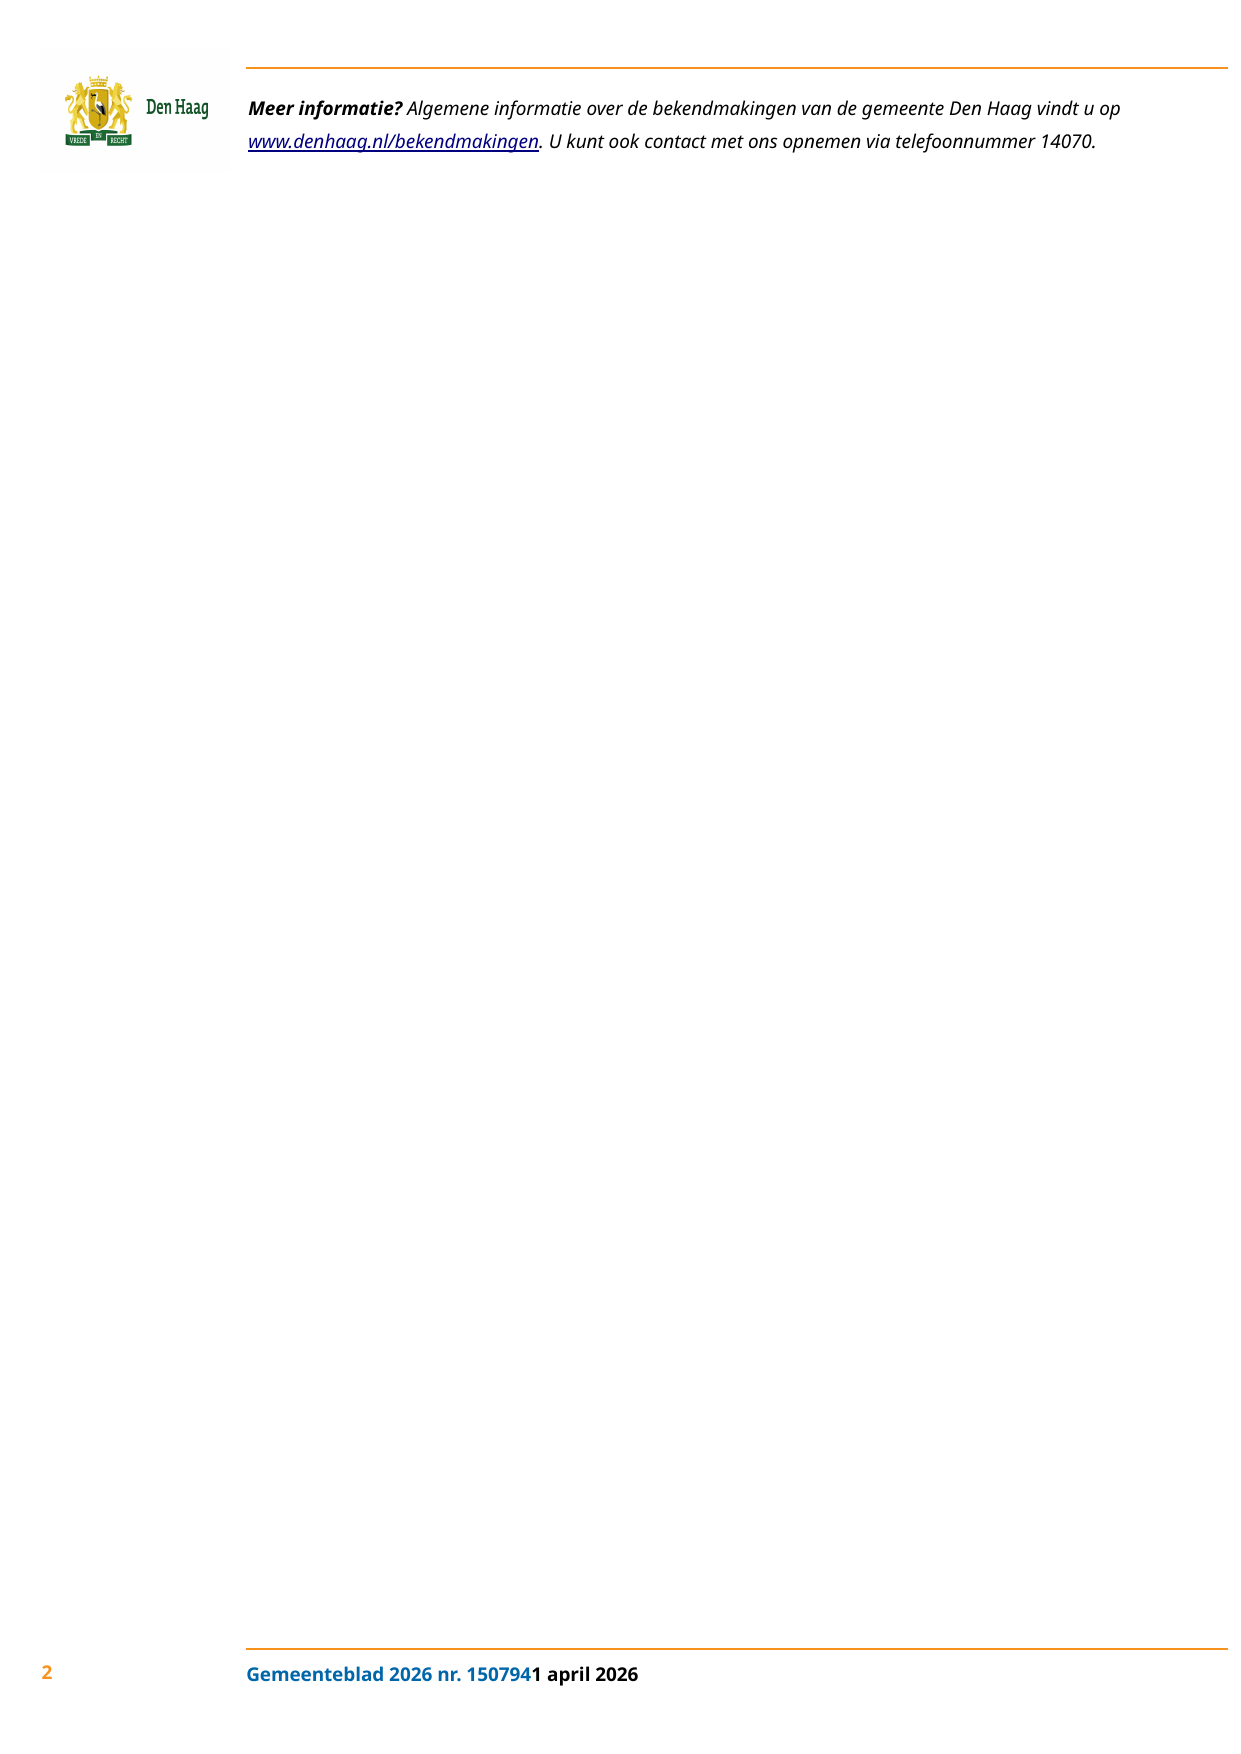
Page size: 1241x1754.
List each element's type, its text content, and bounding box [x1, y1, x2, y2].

picture [41, 47, 231, 172]
text Meer informatie? Algemene informatie over de bekendmakingen van de gemeente Den Haag vindt u op www.denhaag.nl/bekendmakingen. U kunt ook contact met ons opnemen via telefoonnummer 14070. [248, 95, 1152, 154]
